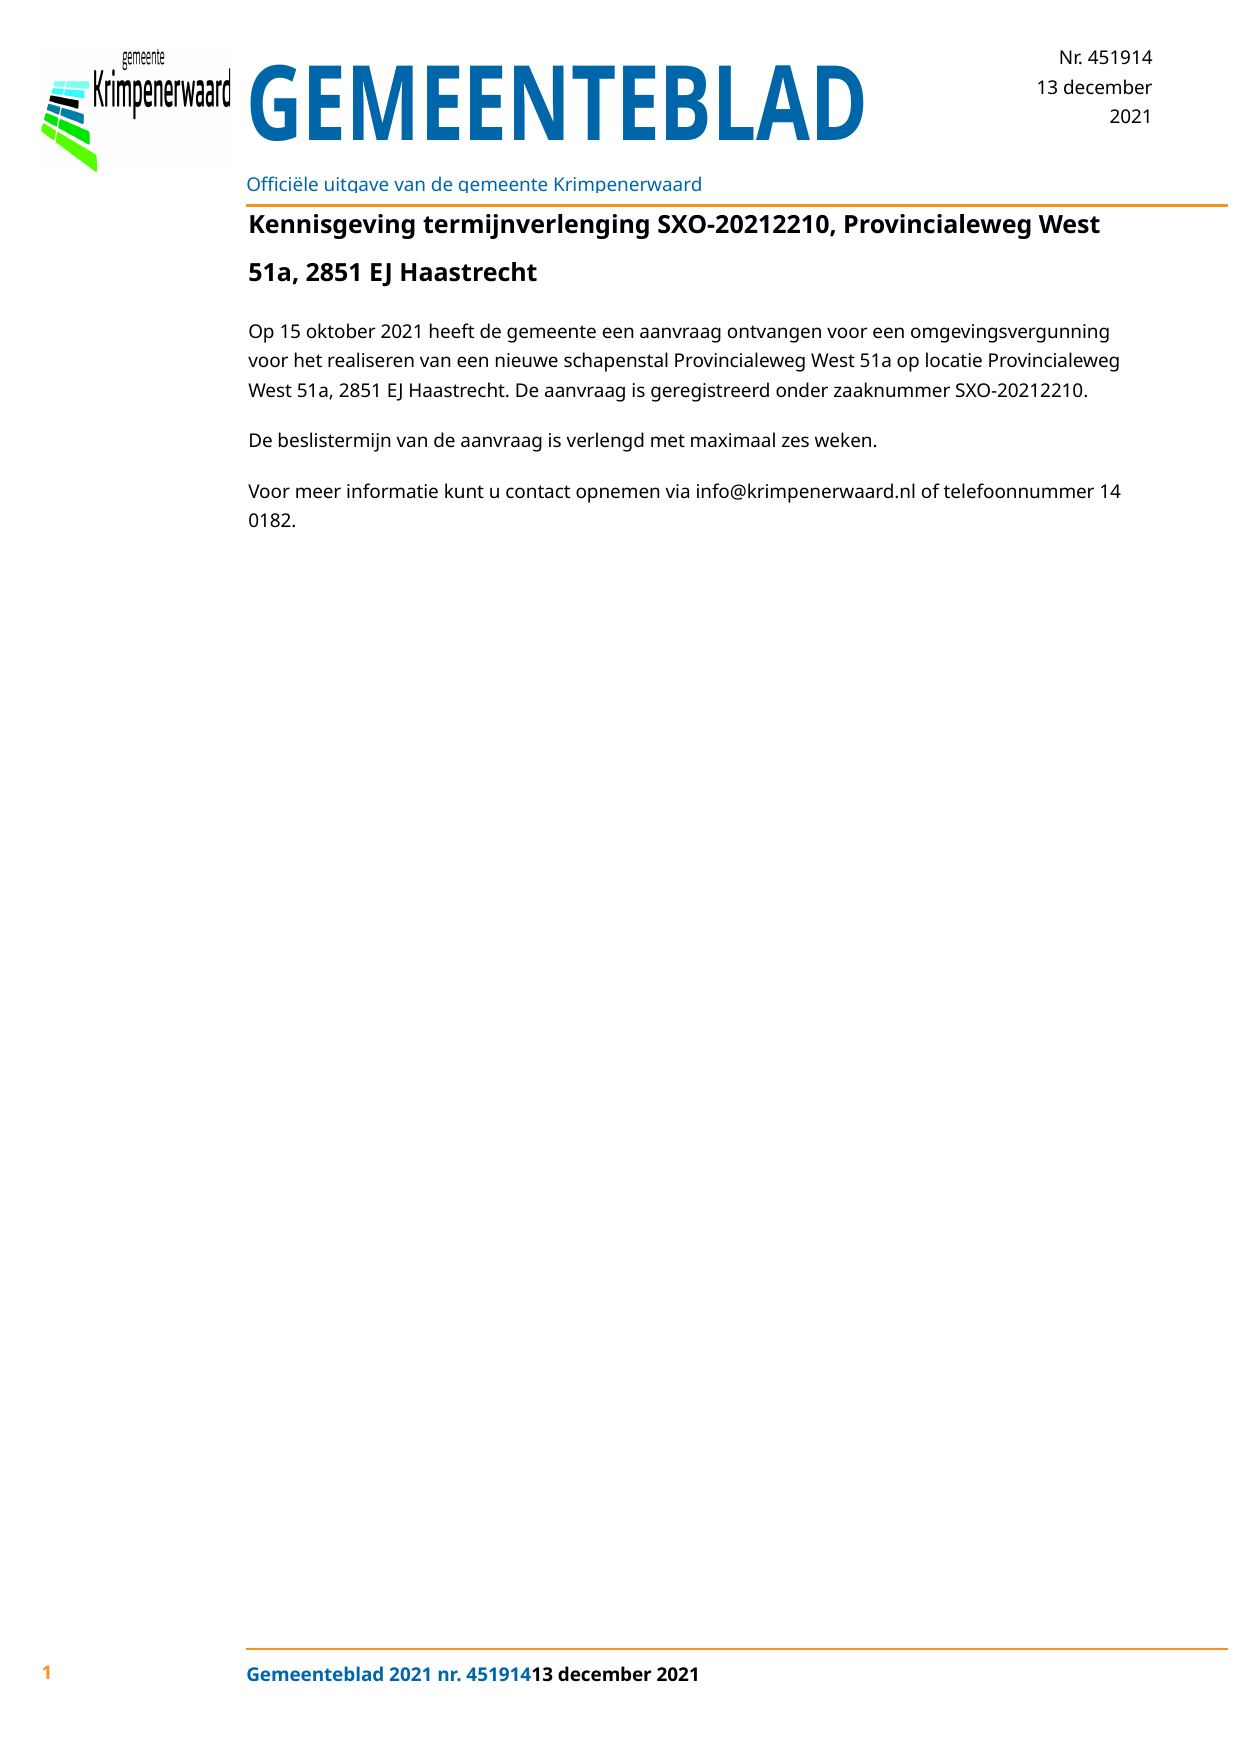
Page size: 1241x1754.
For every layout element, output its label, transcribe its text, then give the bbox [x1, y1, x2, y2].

text Voor meer informatie kunt u contact opnemen via info@krimpenerwaard.nl of telefoonnummer 14 0182. [248, 478, 1152, 533]
text De beslistermijn van de aanvraag is verlengd met maximaal zes weken. [248, 427, 1152, 453]
text Kennisgeving termijnverlenging SXO-20212210, Provincialeweg West 51a, 2851 EJ Haastrecht [248, 207, 1152, 288]
picture [41, 47, 231, 172]
text Op 15 oktober 2021 heeft de gemeente een aanvraag ontvangen voor een omgevingsvergunning voor het realiseren van een nieuwe schapenstal Provincialeweg West 51a op locatie Provincialeweg West 51a, 2851 EJ Haastrecht. De aanvraag is geregistreerd onder zaaknummer SXO-20212210. [248, 318, 1152, 403]
